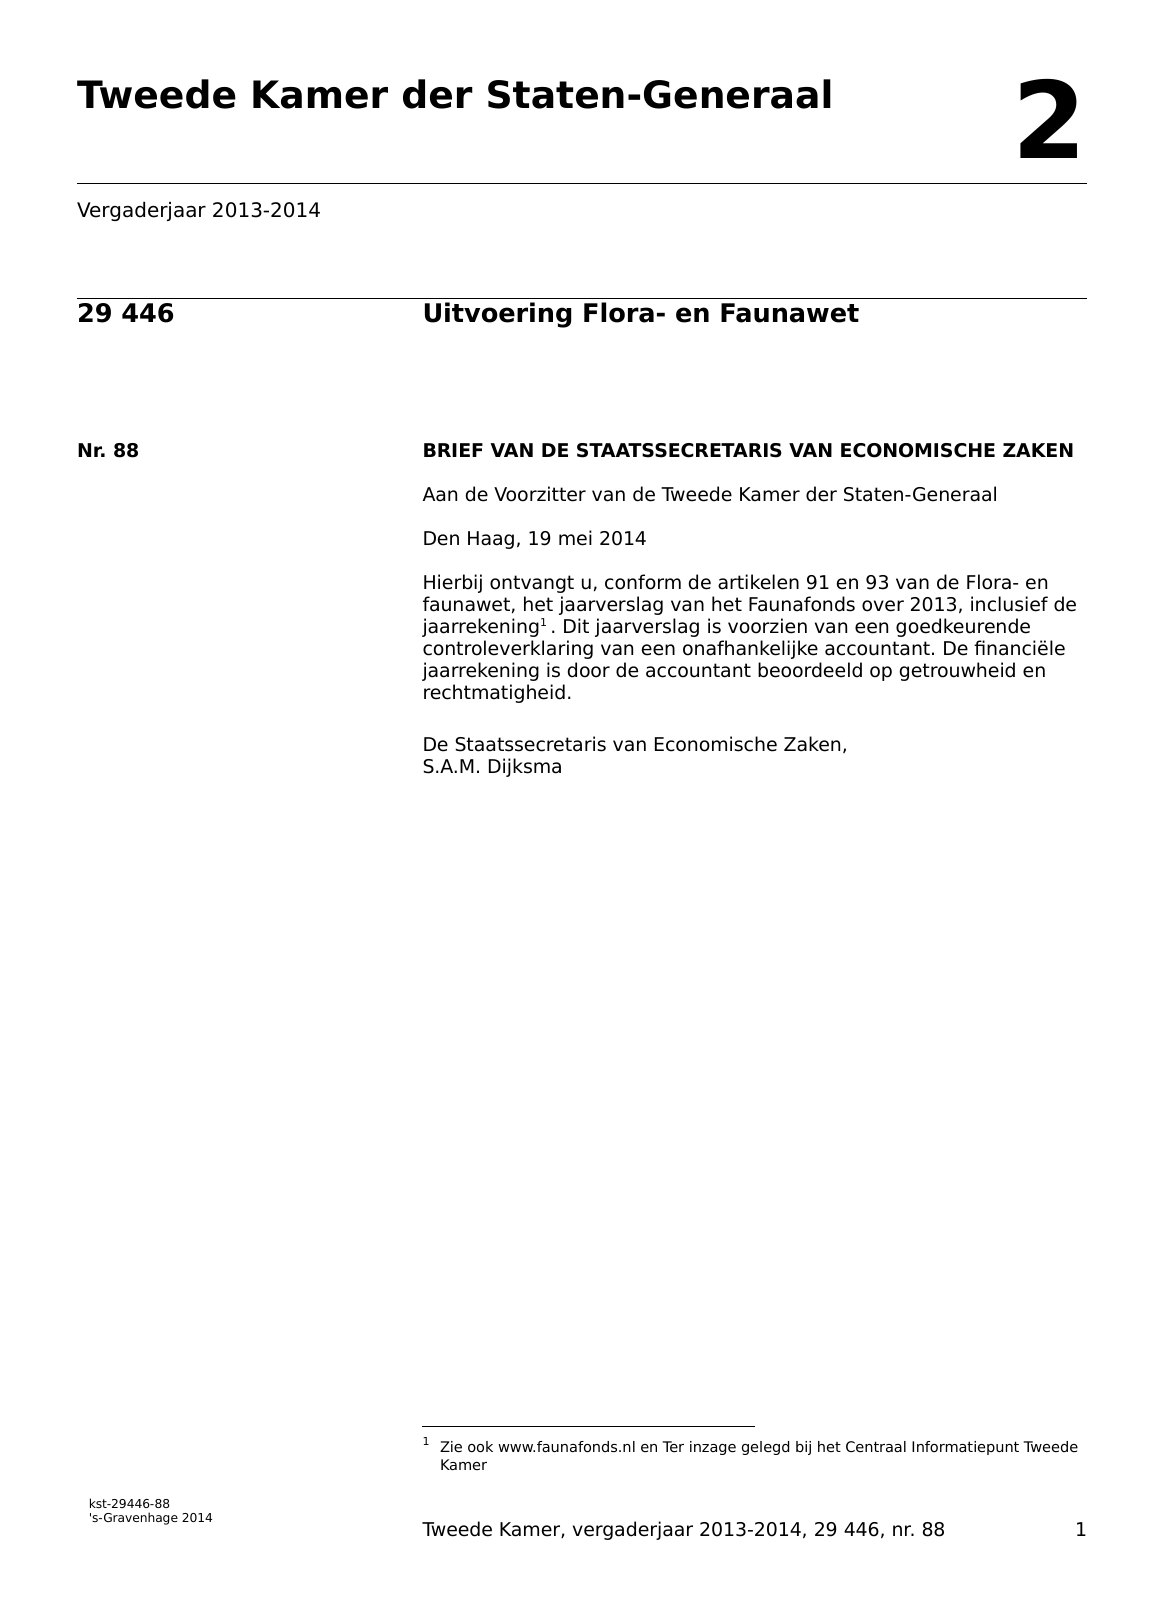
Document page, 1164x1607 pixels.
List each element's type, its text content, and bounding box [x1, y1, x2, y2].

text kst-29446-88 [88, 1497, 323, 1511]
text Zie ook www.faunafonds.nl en Ter inzage gelegd bij het Centraal Informatiepunt Tweede Kamer [422, 1435, 1087, 1474]
table_cell Vergaderjaar 2013-2014 [77, 184, 1087, 298]
table_header 2 [886, 59, 1087, 183]
text 's-Gravenhage 2014 [88, 1511, 323, 1525]
text Aan de Voorzitter van de Tweede Kamer der Staten-Generaal [422, 484, 1087, 506]
subtitle 29 446 Uitvoering Flora- en Faunawet [77, 299, 1087, 329]
subtitle Nr. 88 BRIEF VAN DE STAATSSECRETARIS VAN ECONOMISCHE ZAKEN [77, 440, 1087, 462]
text Hierbij ontvangt u, conform de artikelen 91 en 93 van de Flora- en faunawet, het jaarverslag van het Faunafonds over 2013, inclusief de jaarrekening. Dit jaarverslag is voorzien van een goedkeurende controleverklaring van een onafhankelijke accountant. De financiële jaarrekening is door de accountant beoordeeld op getrouwheid en rechtmatigheid. [422, 572, 1087, 704]
text De Staatssecretaris van Economische Zaken, S.A.M. Dijksma [422, 734, 1087, 778]
table_header Tweede Kamer der Staten-Generaal [77, 59, 886, 183]
text Den Haag, 19 mei 2014 [422, 528, 1087, 550]
